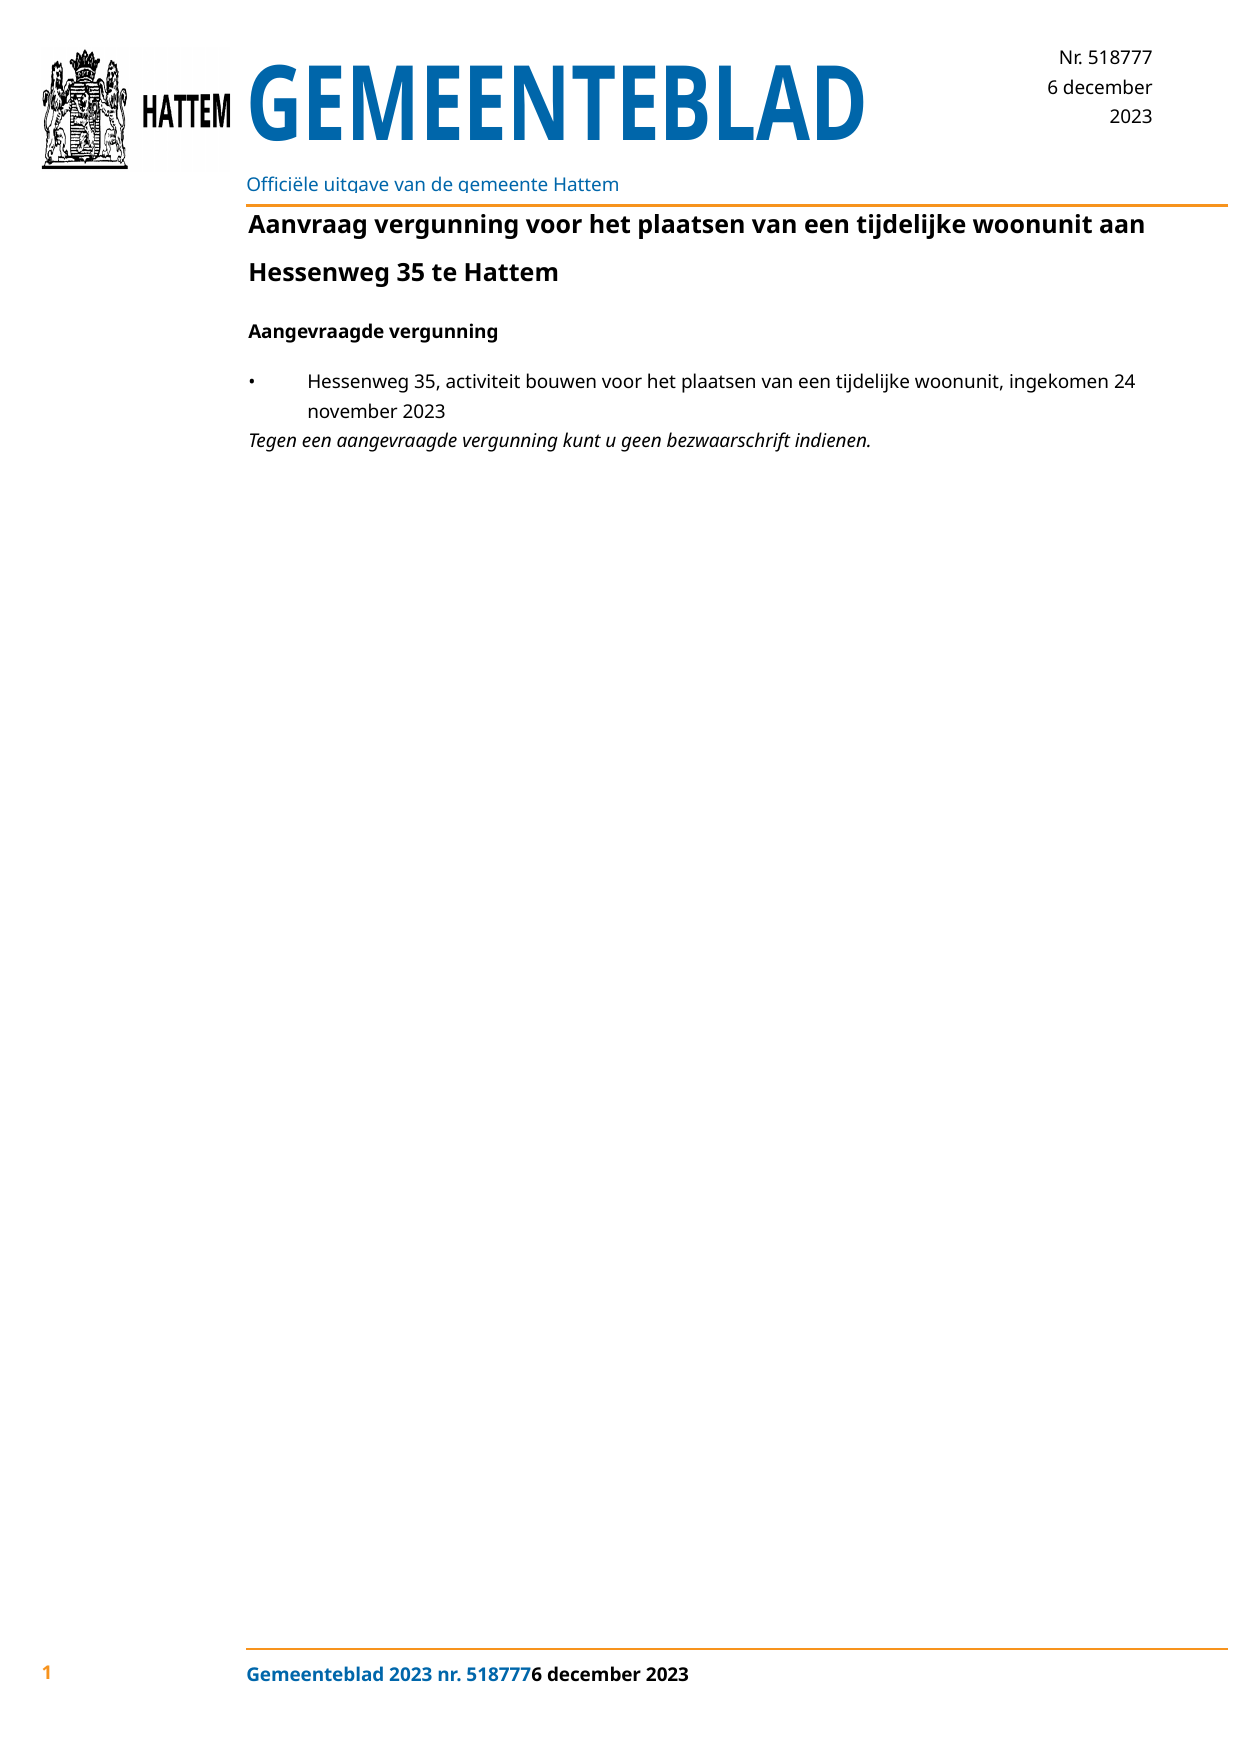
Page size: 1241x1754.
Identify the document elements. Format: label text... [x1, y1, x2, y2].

picture [41, 47, 231, 172]
text Aangevraagde vergunning [248, 318, 1152, 344]
text Tegen een aangevraagde vergunning kunt u geen bezwaarschrift indienen. [248, 427, 1152, 453]
text Aanvraag vergunning voor het plaatsen van een tijdelijke woonunit aan Hessenweg 35 te Hattem [248, 207, 1152, 288]
list Hessenweg 35, activiteit bouwen voor het plaatsen van een tijdelijke woonunit, ingekomen 24 november 2023 [248, 368, 1152, 424]
